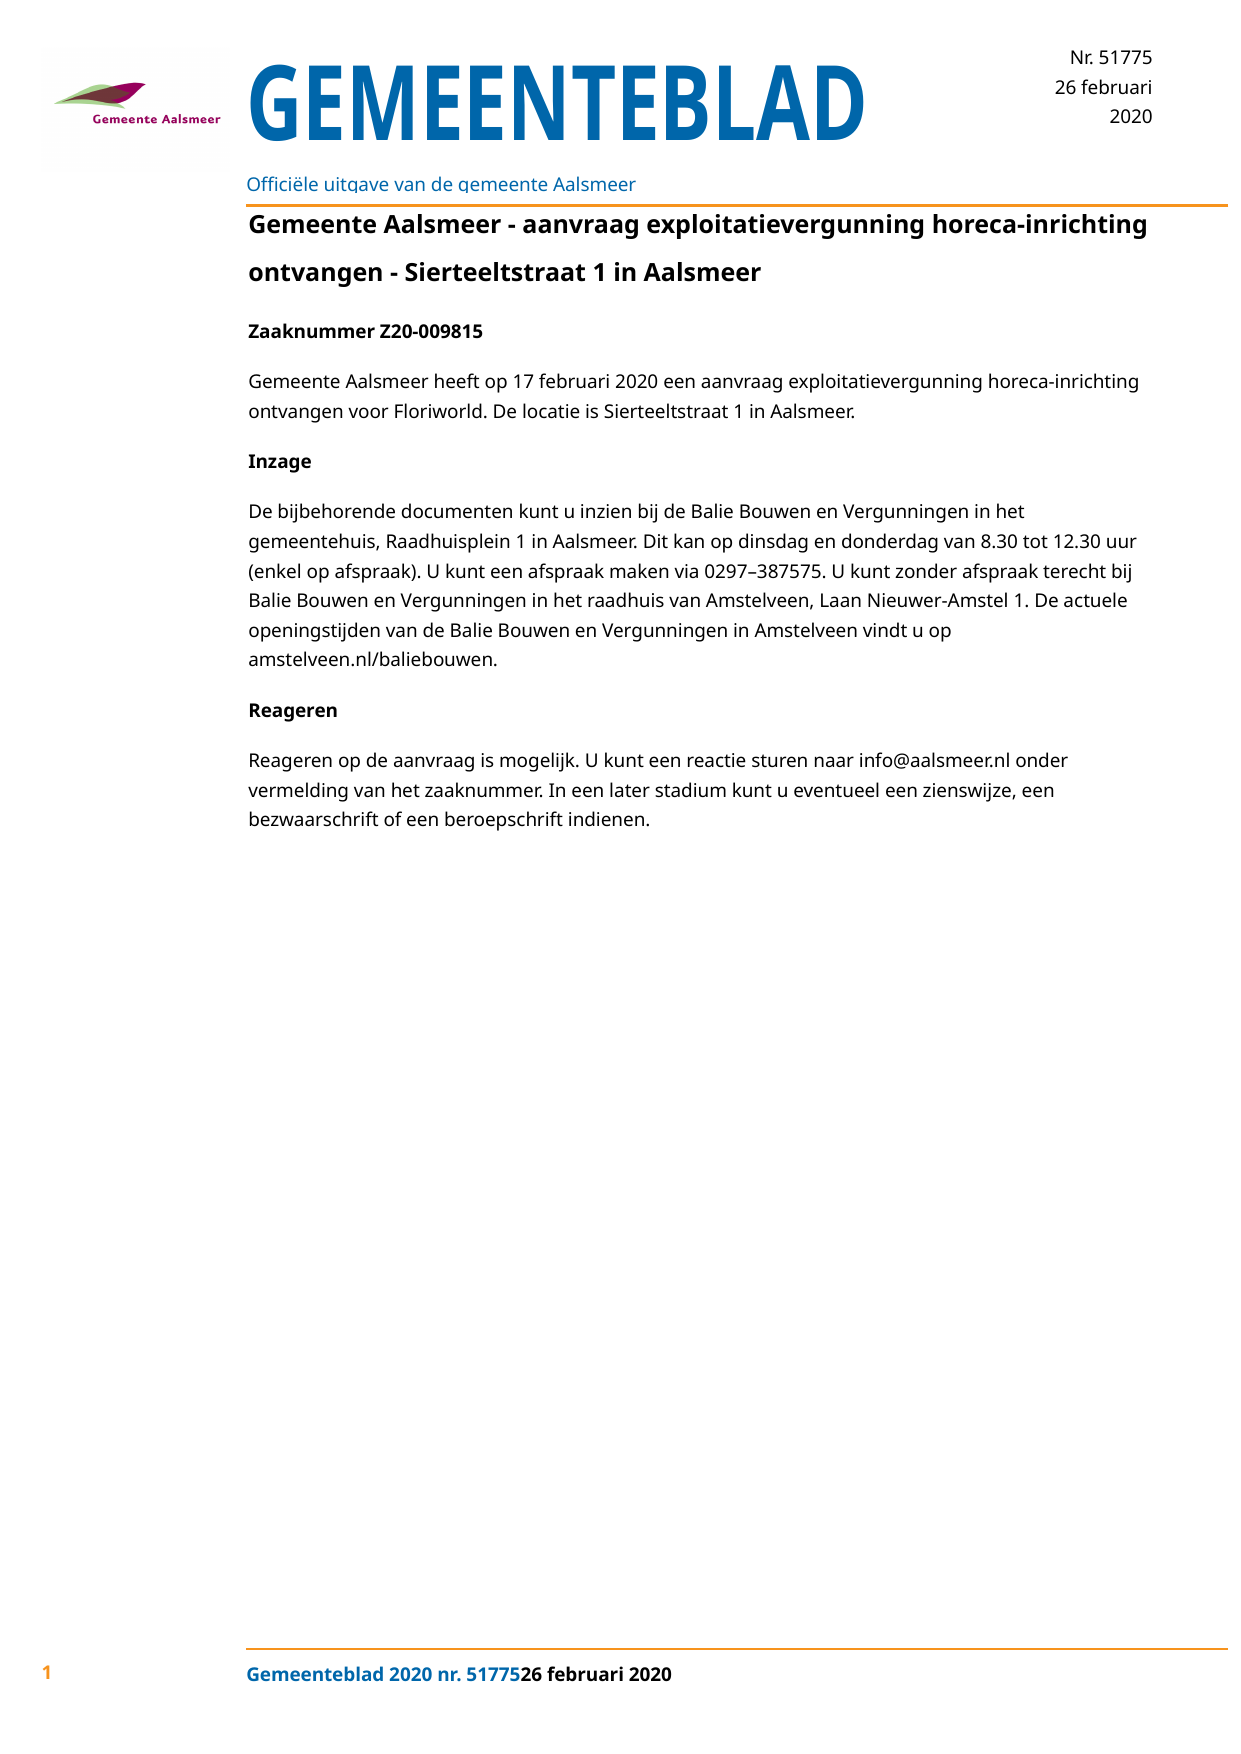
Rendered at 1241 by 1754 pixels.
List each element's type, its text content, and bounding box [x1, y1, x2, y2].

text Gemeente Aalsmeer - aanvraag exploitatievergunning horeca-inrichting ontvangen - Sierteeltstraat 1 in Aalsmeer [248, 207, 1152, 288]
text De bijbehorende documenten kunt u inzien bij de Balie Bouwen en Vergunningen in het gemeentehuis, Raadhuisplein 1 in Aalsmeer. Dit kan op dinsdag en donderdag van 8.30 tot 12.30 uur (enkel op afspraak). U kunt een afspraak maken via 0297–387575. U kunt zonder afspraak terecht bij Balie Bouwen en Vergunningen in het raadhuis van Amstelveen, Laan Nieuwer-Amstel 1. De actuele openingstijden van de Balie Bouwen en Vergunningen in Amstelveen vindt u op amstelveen.nl/baliebouwen. [248, 499, 1152, 672]
text Inzage [248, 448, 1152, 474]
text Reageren op de aanvraag is mogelijk. U kunt een reactie sturen naar info@aalsmeer.nl onder vermelding van het zaaknummer. In een later stadium kunt u eventueel een zienswijze, een bezwaarschrift of een beroepschrift indienen. [248, 747, 1152, 832]
text Gemeente Aalsmeer heeft op 17 februari 2020 een aanvraag exploitatievergunning horeca-inrichting ontvangen voor Floriworld. De locatie is Sierteeltstraat 1 in Aalsmeer. [248, 368, 1152, 424]
text Zaaknummer Z20-009815 [248, 318, 1152, 344]
text Reageren [248, 697, 1152, 723]
picture [41, 47, 231, 172]
